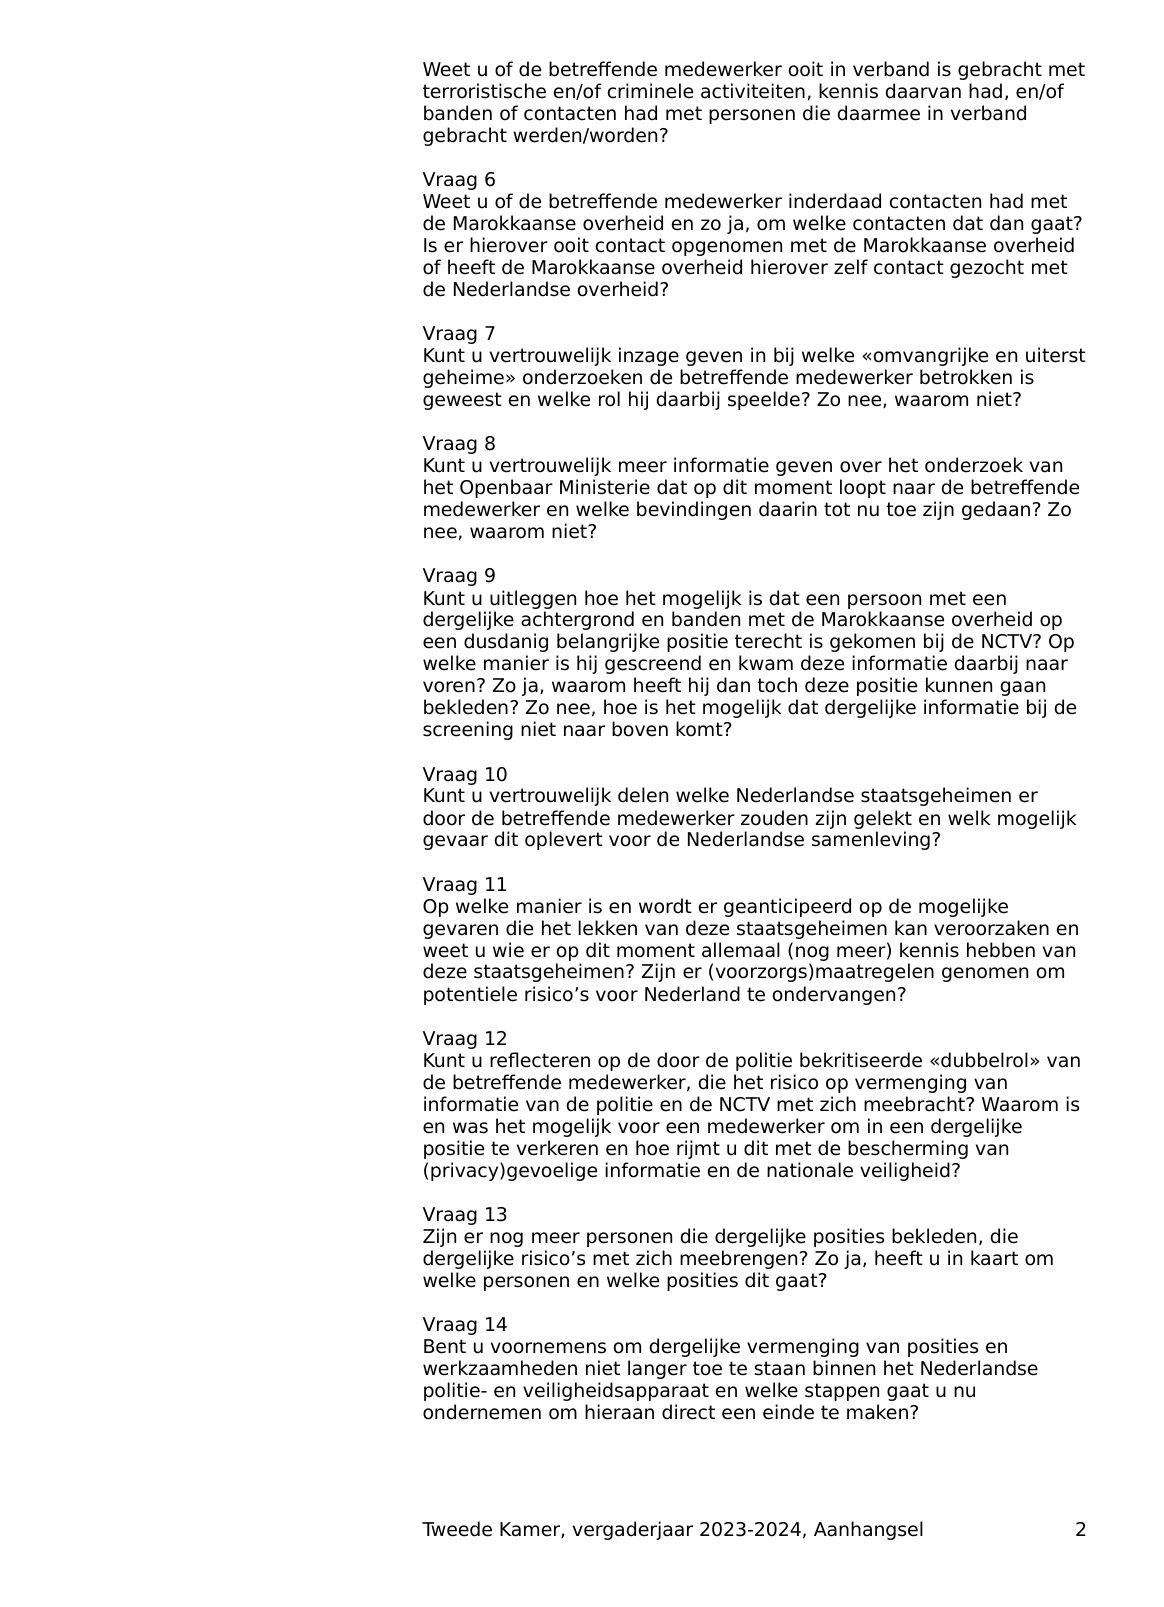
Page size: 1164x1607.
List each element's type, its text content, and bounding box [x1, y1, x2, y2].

text Zijn er nog meer personen die dergelijke posities bekleden, die dergelijke risico’s met zich meebrengen? Zo ja, heeft u in kaart om welke personen en welke posities dit gaat? [422, 1226, 1087, 1292]
text Kunt u vertrouwelijk delen welke Nederlandse staatsgeheimen er door de betreffende medewerker zouden zijn gelekt en welk mogelijk gevaar dit oplevert voor de Nederlandse samenleving? [422, 785, 1087, 851]
text Vraag 13 [422, 1204, 1087, 1226]
text Vraag 7 [422, 323, 1087, 345]
text Kunt u vertrouwelijk inzage geven in bij welke «omvangrijke en uiterst geheime» onderzoeken de betreffende medewerker betrokken is geweest en welke rol hij daarbij speelde? Zo nee, waarom niet? [422, 345, 1087, 411]
text Bent u voornemens om dergelijke vermenging van posities en werkzaamheden niet langer toe te staan binnen het Nederlandse politie- en veiligheidsapparaat en welke stappen gaat u nu ondernemen om hieraan direct een einde te maken? [422, 1336, 1087, 1424]
text Vraag 12 [422, 1028, 1087, 1049]
text Kunt u vertrouwelijk meer informatie geven over het onderzoek van het Openbaar Ministerie dat op dit moment loopt naar de betreffende medewerker en welke bevindingen daarin tot nu toe zijn gedaan? Zo nee, waarom niet? [422, 455, 1087, 543]
text Vraag 11 [422, 873, 1087, 896]
text Kunt u reflecteren op de door de politie bekritiseerde «dubbelrol» van de betreffende medewerker, die het risico op vermenging van informatie van de politie en de NCTV met zich meebracht? Waarom is en was het mogelijk voor een medewerker om in een dergelijke positie te verkeren en hoe rijmt u dit met de bescherming van (privacy)gevoelige informatie en de nationale veiligheid? [422, 1049, 1087, 1181]
text Vraag 14 [422, 1314, 1087, 1336]
text Weet u of de betreffende medewerker ooit in verband is gebracht met terroristische en/of criminele activiteiten, kennis daarvan had, en/of banden of contacten had met personen die daarmee in verband gebracht werden/worden? [422, 59, 1087, 147]
text Op welke manier is en wordt er geanticipeerd op de mogelijke gevaren die het lekken van deze staatsgeheimen kan veroorzaken en weet u wie er op dit moment allemaal (nog meer) kennis hebben van deze staatsgeheimen? Zijn er (voorzorgs)maatregelen genomen om potentiele risico’s voor Nederland te ondervangen? [422, 896, 1087, 1005]
text Weet u of de betreffende medewerker inderdaad contacten had met de Marokkaanse overheid en zo ja, om welke contacten dat dan gaat? Is er hierover ooit contact opgenomen met de Marokkaanse overheid of heeft de Marokkaanse overheid hierover zelf contact gezocht met de Nederlandse overheid? [422, 191, 1087, 301]
text Vraag 8 [422, 433, 1087, 455]
text Vraag 10 [422, 763, 1087, 785]
text Kunt u uitleggen hoe het mogelijk is dat een persoon met een dergelijke achtergrond en banden met de Marokkaanse overheid op een dusdanig belangrijke positie terecht is gekomen bij de NCTV? Op welke manier is hij gescreend en kwam deze informatie daarbij naar voren? Zo ja, waarom heeft hij dan toch deze positie kunnen gaan bekleden? Zo nee, hoe is het mogelijk dat dergelijke informatie bij de screening niet naar boven komt? [422, 587, 1087, 741]
text Vraag 6 [422, 169, 1087, 191]
text Vraag 9 [422, 565, 1087, 587]
